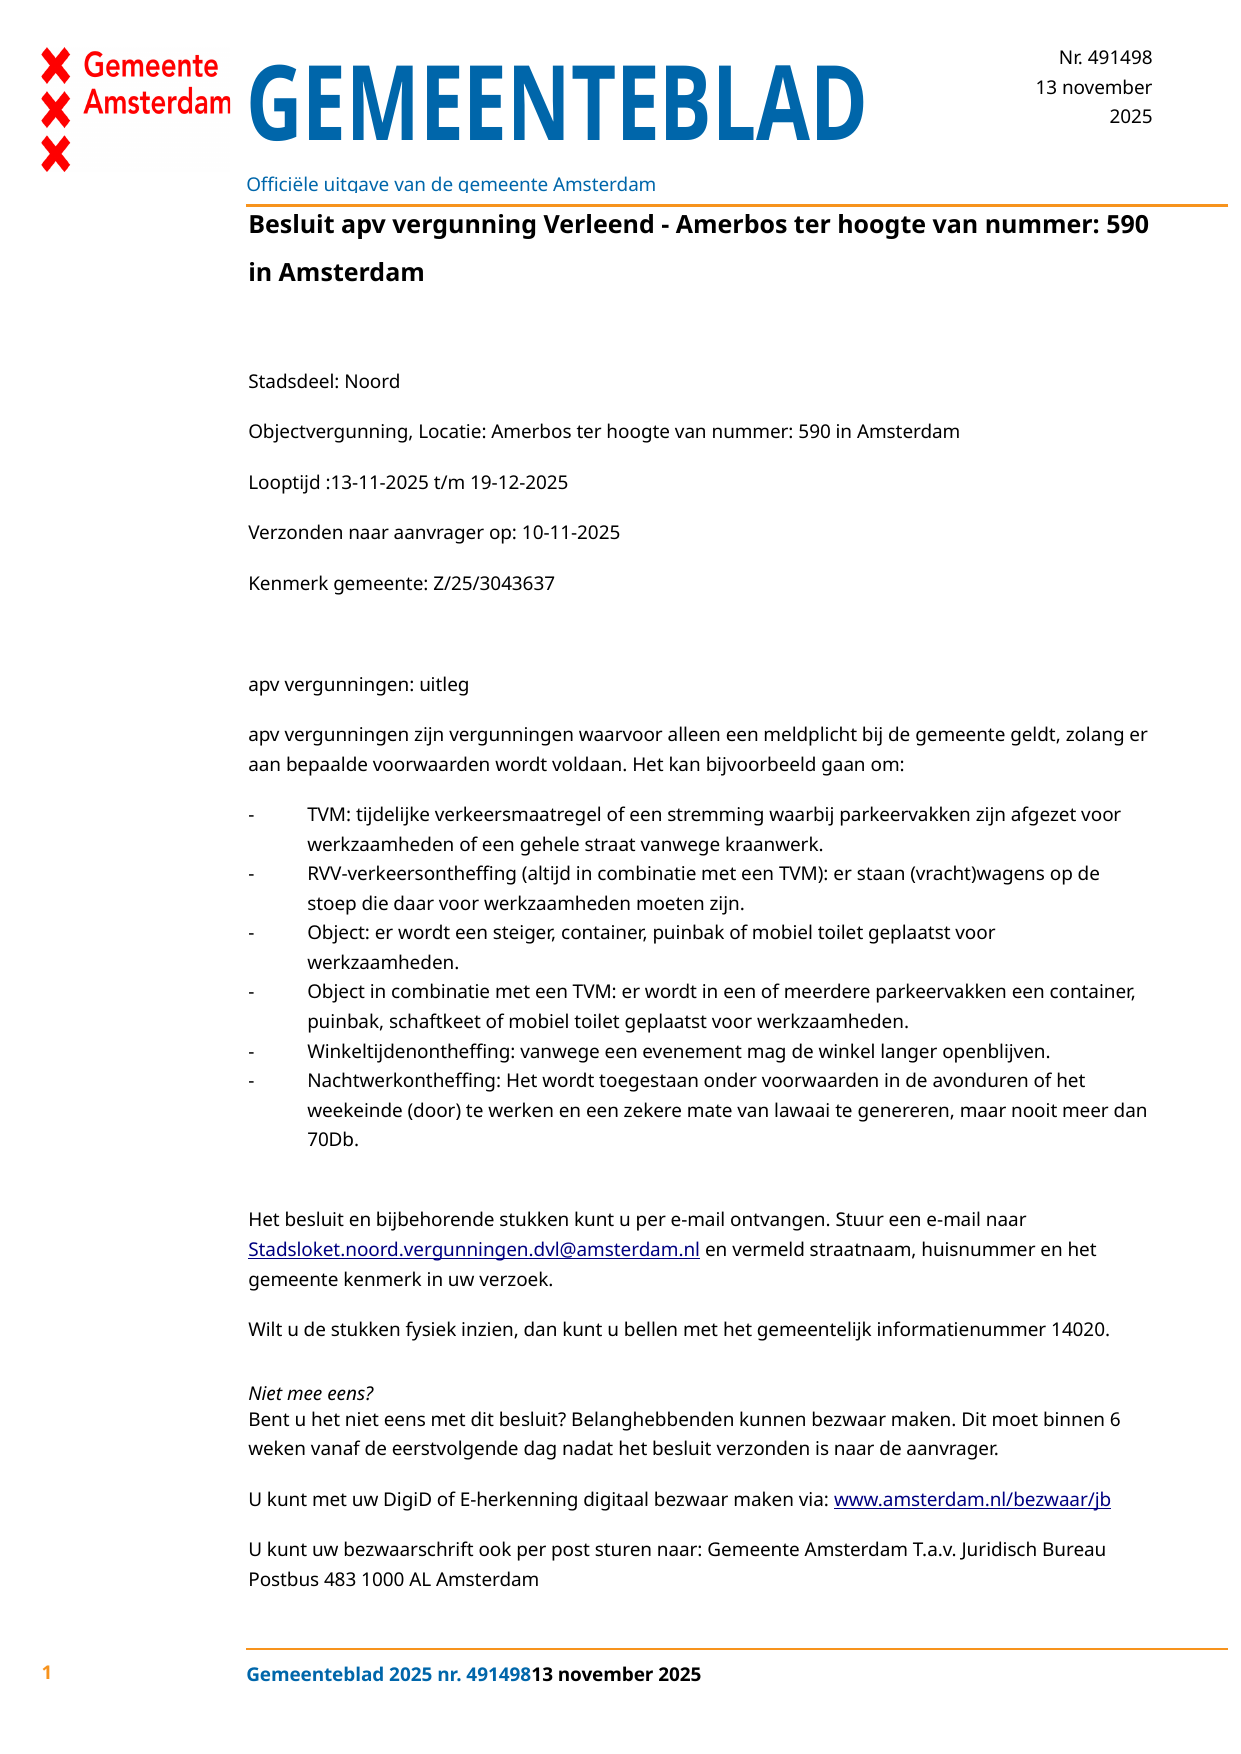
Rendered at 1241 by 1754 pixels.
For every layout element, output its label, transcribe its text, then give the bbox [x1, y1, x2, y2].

text Stadsdeel: Noord [248, 368, 1152, 394]
list Object in combinatie met een TVM: er wordt in een of meerdere parkeervakken een container, puinbak, schaftkeet of mobiel toilet geplaatst voor werkzaamheden. [248, 979, 1152, 1034]
list Winkeltijdenontheffing: vanwege een evenement mag de winkel langer openblijven. [248, 1038, 1152, 1064]
list Object: er wordt een steiger, container, puinbak of mobiel toilet geplaatst voor werkzaamheden. [248, 919, 1152, 975]
text Besluit apv vergunning Verleend - Amerbos ter hoogte van nummer: 590 in Amsterdam [248, 207, 1152, 288]
picture [41, 47, 231, 172]
text apv vergunningen: uitleg [248, 671, 1152, 697]
list TVM: tijdelijke verkeersmaatregel of een stremming waarbij parkeervakken zijn afgezet voor werkzaamheden of een gehele straat vanwege kraanwerk. [248, 801, 1152, 857]
text U kunt uw bezwaarschrift ook per post sturen naar: Gemeente Amsterdam T.a.v. Juridisch Bureau Postbus 483 1000 AL Amsterdam [248, 1536, 1152, 1592]
text Niet mee eens? [248, 1380, 1152, 1406]
text Bent u het niet eens met dit besluit? Belanghebbenden kunnen bezwaar maken. Dit moet binnen 6 weken vanaf de eerstvolgende dag nadat het besluit verzonden is naar de aanvrager. [248, 1406, 1152, 1461]
text U kunt met uw DigiD of E-herkenning digitaal bezwaar maken via: www.amsterdam.nl/bezwaar/jb [248, 1486, 1152, 1512]
text Wilt u de stukken fysiek inzien, dan kunt u bellen met het gemeentelijk informatienummer 14020. [248, 1316, 1152, 1342]
text Objectvergunning, Locatie: Amerbos ter hoogte van nummer: 590 in Amsterdam [248, 419, 1152, 444]
list Nachtwerkontheffing: Het wordt toegestaan onder voorwaarden in de avonduren of het weekeinde (door) te werken en een zekere mate van lawaai te genereren, maar nooit meer dan 70Db. [248, 1067, 1152, 1152]
list RVV-verkeersontheffing (altijd in combinatie met een TVM): er staan (vracht)wagens op de stoep die daar voor werkzaamheden moeten zijn. [248, 860, 1152, 916]
text Looptijd :13-11-2025 t/m 19-12-2025 [248, 469, 1152, 495]
text Het besluit en bijbehorende stukken kunt u per e-mail ontvangen. Stuur een e-mail naar Stadsloket.noord.vergunningen.dvl@amsterdam.nl en vermeld straatnaam, huisnummer en het gemeente kenmerk in uw verzoek. [248, 1207, 1152, 1292]
text apv vergunningen zijn vergunningen waarvoor alleen een meldplicht bij de gemeente geldt, zolang er aan bepaalde voorwaarden wordt voldaan. Het kan bijvoorbeeld gaan om: [248, 721, 1152, 777]
text Verzonden naar aanvrager op: 10-11-2025 [248, 519, 1152, 545]
text Kenmerk gemeente: Z/25/3043637 [248, 570, 1152, 596]
